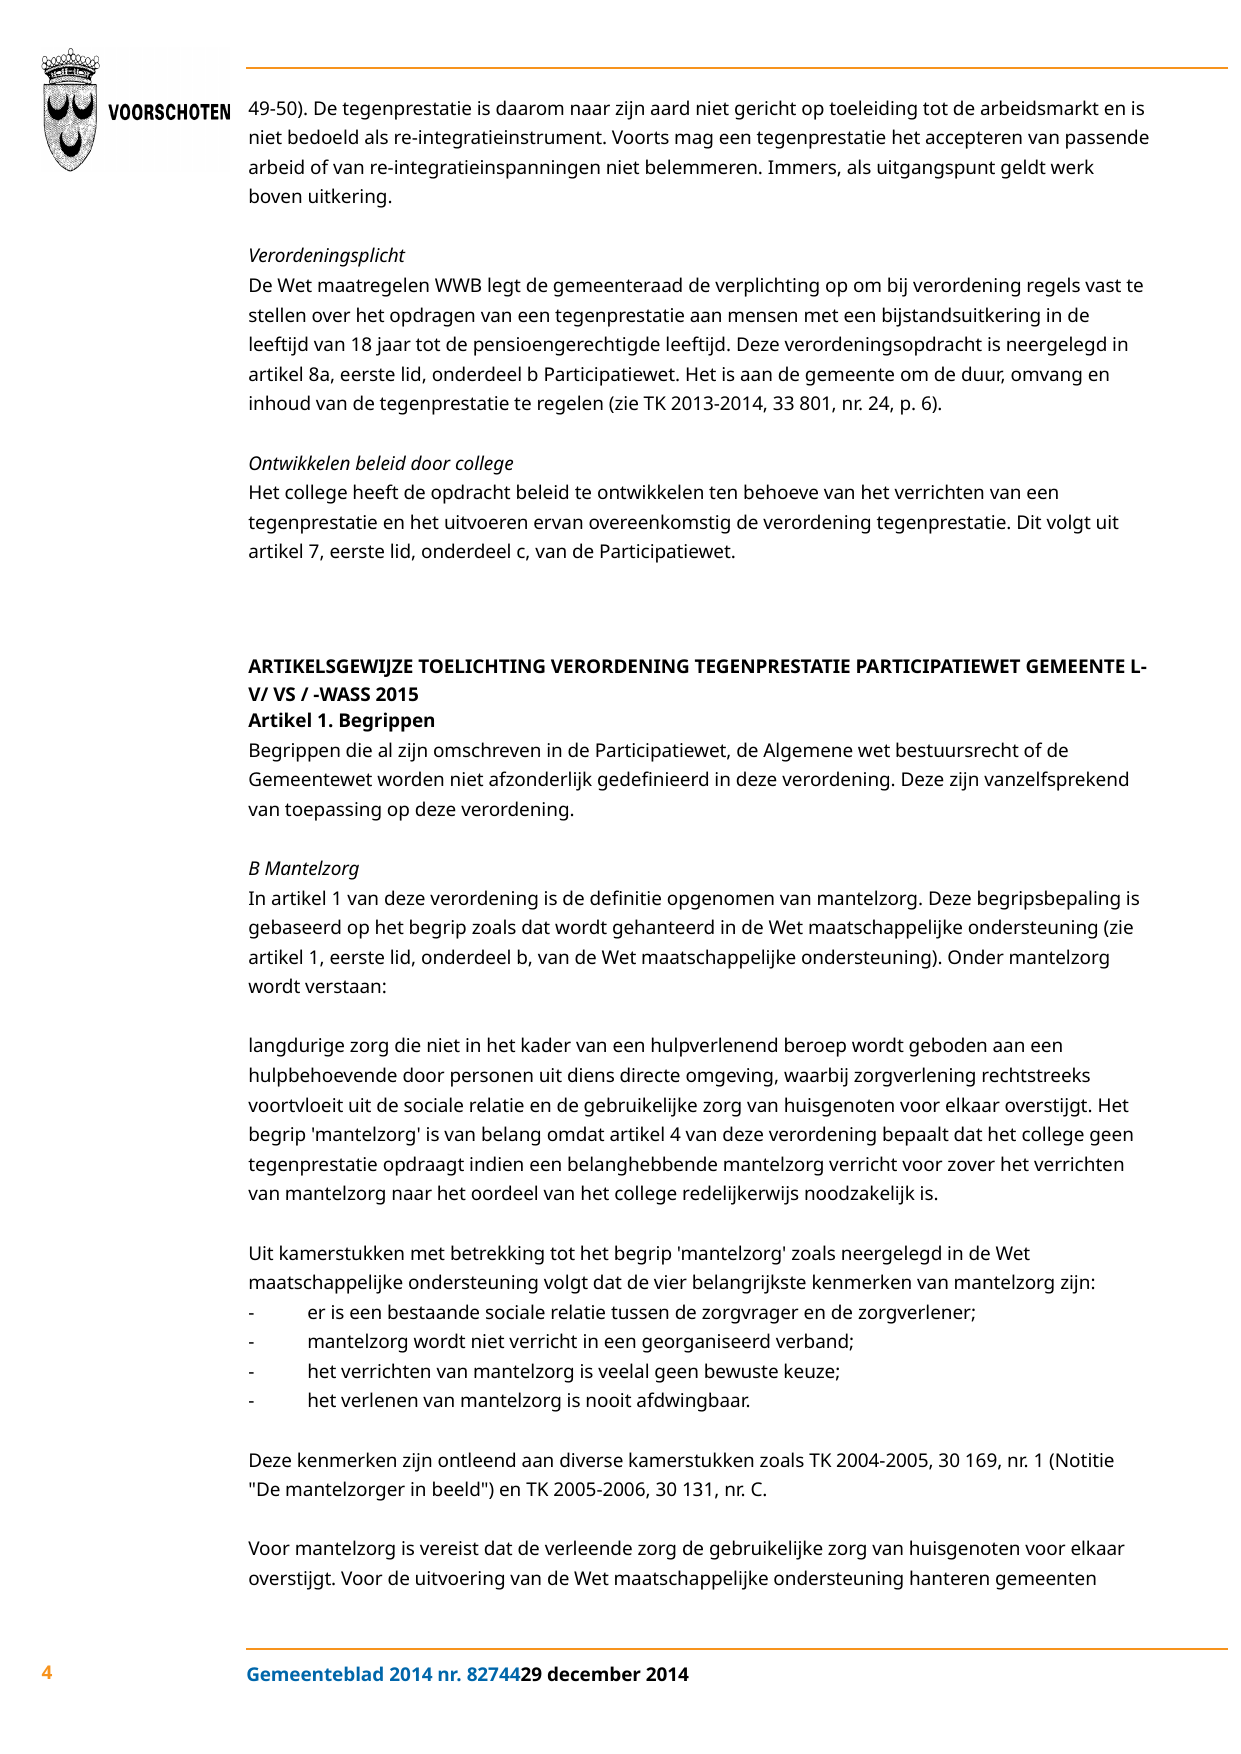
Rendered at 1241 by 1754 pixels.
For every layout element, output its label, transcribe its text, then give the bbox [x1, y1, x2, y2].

text Begrippen die al zijn omschreven in de Participatiewet, de Algemene wet bestuursrecht of de Gemeentewet worden niet afzonderlijk gedefinieerd in deze verordening. Deze zijn vanzelfsprekend van toepassing op deze verordening. [248, 737, 1152, 822]
text 49-50). De tegenprestatie is daarom naar zijn aard niet gericht op toeleiding tot de arbeidsmarkt en is niet bedoeld als re-integratieinstrument. Voorts mag een tegenprestatie het accepteren van passende arbeid of van re-integratieinspanningen niet belemmeren. Immers, als uitgangspunt geldt werk boven uitkering. [248, 95, 1152, 209]
text Voor mantelzorg is vereist dat de verleende zorg de gebruikelijke zorg van huisgenoten voor elkaar overstijgt. Voor de uitvoering van de Wet maatschappelijke ondersteuning hanteren gemeenten [248, 1536, 1152, 1591]
list er is een bestaande sociale relatie tussen de zorgvrager en de zorgverlener; [248, 1299, 1152, 1324]
picture [41, 47, 231, 172]
text In artikel 1 van deze verordening is de definitie opgenomen van mantelzorg. Deze begripsbepaling is gebaseerd op het begrip zoals dat wordt gehanteerd in de Wet maatschappelijke ondersteuning (zie artikel 1, eerste lid, onderdeel b, van de Wet maatschappelijke ondersteuning). Onder mantelzorg wordt verstaan: [248, 885, 1152, 999]
text Artikel 1. Begrippen [248, 707, 1152, 733]
text Ontwikkelen beleid door college [248, 450, 1152, 476]
text Deze kenmerken zijn ontleend aan diverse kamerstukken zoals TK 2004-2005, 30 169, nr. 1 (Notitie "De mantelzorger in beeld") en TK 2005-2006, 30 131, nr. C. [248, 1447, 1152, 1502]
text Het college heeft de opdracht beleid te ontwikkelen ten behoeve van het verrichten van een tegenprestatie en het uitvoeren ervan overeenkomstig de verordening tegenprestatie. Dit volgt uit artikel 7, eerste lid, onderdeel c, van de Participatiewet. [248, 479, 1152, 564]
text De Wet maatregelen WWB legt de gemeenteraad de verplichting op om bij verordening regels vast te stellen over het opdragen van een tegenprestatie aan mensen met een bijstandsuitkering in de leeftijd van 18 jaar tot de pensioengerechtigde leeftijd. Deze verordeningsopdracht is neergelegd in artikel 8a, eerste lid, onderdeel b Participatiewet. Het is aan de gemeente om de duur, omvang en inhoud van de tegenprestatie te regelen (zie TK 2013-2014, 33 801, nr. 24, p. 6). [248, 272, 1152, 416]
text langdurige zorg die niet in het kader van een hulpverlenend beroep wordt geboden aan een hulpbehoevende door personen uit diens directe omgeving, waarbij zorgverlening rechtstreeks voortvloeit uit de sociale relatie en de gebruikelijke zorg van huisgenoten voor elkaar overstijgt. Het begrip 'mantelzorg' is van belang omdat artikel 4 van deze verordening bepaalt dat het college geen tegenprestatie opdraagt indien een belanghebbende mantelzorg verricht voor zover het verrichten van mantelzorg naar het oordeel van het college redelijkerwijs noodzakelijk is. [248, 1033, 1152, 1206]
list het verlenen van mantelzorg is nooit afdwingbaar. [248, 1388, 1152, 1413]
text B Mantelzorg [248, 855, 1152, 881]
list mantelzorg wordt niet verricht in een georganiseerd verband; [248, 1328, 1152, 1354]
text ARTIKELSGEWIJZE TOELICHTING VERORDENING TEGENPRESTATIE PARTICIPATIEWET GEMEENTE L-V/ VS / -WASS 2015 [248, 653, 1152, 707]
text Uit kamerstukken met betrekking tot het begrip 'mantelzorg' zoals neergelegd in de Wet maatschappelijke ondersteuning volgt dat de vier belangrijkste kenmerken van mantelzorg zijn: [248, 1240, 1152, 1295]
text Verordeningsplicht [248, 243, 1152, 268]
list het verrichten van mantelzorg is veelal geen bewuste keuze; [248, 1358, 1152, 1384]
